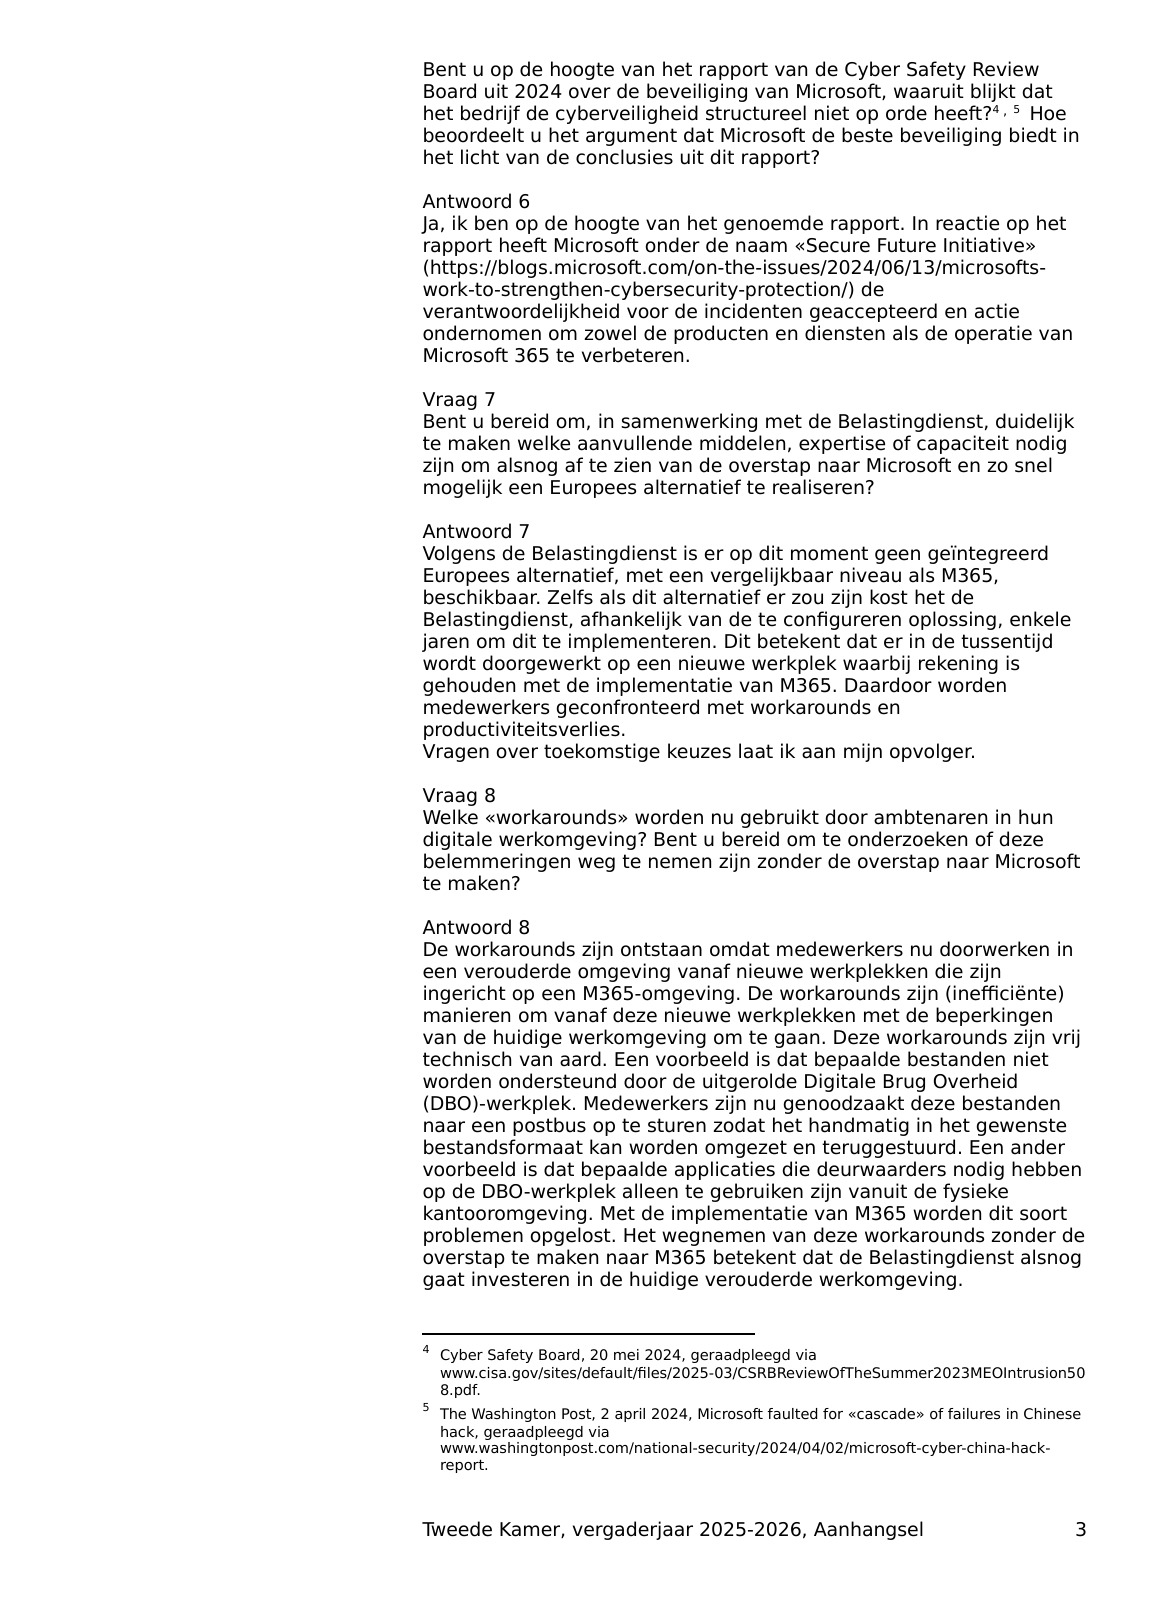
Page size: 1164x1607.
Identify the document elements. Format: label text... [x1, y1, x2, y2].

text The Washington Post, 2 april 2024, Microsoft faulted for «cascade» of failures in Chinese hack, geraadpleegd via www.washingtonpost.com/national-security/2024/04/02/microsoft-cyber-china-hack-report. [422, 1402, 1087, 1474]
text De workarounds zijn ontstaan omdat medewerkers nu doorwerken in een verouderde omgeving vanaf nieuwe werkplekken die zijn ingericht op een M365-omgeving. De workarounds zijn (inefficiënte) manieren om vanaf deze nieuwe werkplekken met de beperkingen van de huidige werkomgeving om te gaan. Deze workarounds zijn vrij technisch van aard. Een voorbeeld is dat bepaalde bestanden niet worden ondersteund door de uitgerolde Digitale Brug Overheid (DBO)-werkplek. Medewerkers zijn nu genoodzaakt deze bestanden naar een postbus op te sturen zodat het handmatig in het gewenste bestandsformaat kan worden omgezet en teruggestuurd. Een ander voorbeeld is dat bepaalde applicaties die deurwaarders nodig hebben op de DBO-werkplek alleen te gebruiken zijn vanuit de fysieke kantooromgeving. Met de implementatie van M365 worden dit soort problemen opgelost. Het wegnemen van deze workarounds zonder de overstap te maken naar M365 betekent dat de Belastingdienst alsnog gaat investeren in de huidige verouderde werkomgeving. [422, 939, 1087, 1291]
text Bent u op de hoogte van het rapport van de Cyber Safety Review Board uit 2024 over de beveiliging van Microsoft, waaruit blijkt dat het bedrijf de cyberveiligheid structureel niet op orde heeft?, Hoe beoordeelt u het argument dat Microsoft de beste beveiliging biedt in het licht van de conclusies uit dit rapport? [422, 59, 1087, 169]
text Vraag 8 [422, 785, 1087, 807]
text Volgens de Belastingdienst is er op dit moment geen geïntegreerd Europees alternatief, met een vergelijkbaar niveau als M365, beschikbaar. Zelfs als dit alternatief er zou zijn kost het de Belastingdienst, afhankelijk van de te configureren oplossing, enkele jaren om dit te implementeren. Dit betekent dat er in de tussentijd wordt doorgewerkt op een nieuwe werkplek waarbij rekening is gehouden met de implementatie van M365. Daardoor worden medewerkers geconfronteerd met workarounds en productiviteitsverlies. [422, 543, 1087, 741]
text Cyber Safety Board, 20 mei 2024, geraadpleegd via www.cisa.gov/sites/default/files/2025-03/CSRBReviewOfTheSummer2023MEOIntrusion508.pdf. [422, 1343, 1087, 1399]
text Antwoord 6 [422, 191, 1087, 213]
text Ja, ik ben op de hoogte van het genoemde rapport. In reactie op het rapport heeft Microsoft onder de naam «Secure Future Initiative» (https://blogs.microsoft.com/on-the-issues/2024/06/13/microsofts-work-to-strengthen-cybersecurity-protection/) de verantwoordelijkheid voor de incidenten geaccepteerd en actie ondernomen om zowel de producten en diensten als de operatie van Microsoft 365 te verbeteren. [422, 213, 1087, 367]
text Welke «workarounds» worden nu gebruikt door ambtenaren in hun digitale werkomgeving? Bent u bereid om te onderzoeken of deze belemmeringen weg te nemen zijn zonder de overstap naar Microsoft te maken? [422, 807, 1087, 895]
text Bent u bereid om, in samenwerking met de Belastingdienst, duidelijk te maken welke aanvullende middelen, expertise of capaciteit nodig zijn om alsnog af te zien van de overstap naar Microsoft en zo snel mogelijk een Europees alternatief te realiseren? [422, 411, 1087, 499]
text Antwoord 8 [422, 917, 1087, 939]
text Antwoord 7 [422, 521, 1087, 543]
text Vragen over toekomstige keuzes laat ik aan mijn opvolger. [422, 741, 1087, 763]
text Vraag 7 [422, 389, 1087, 411]
